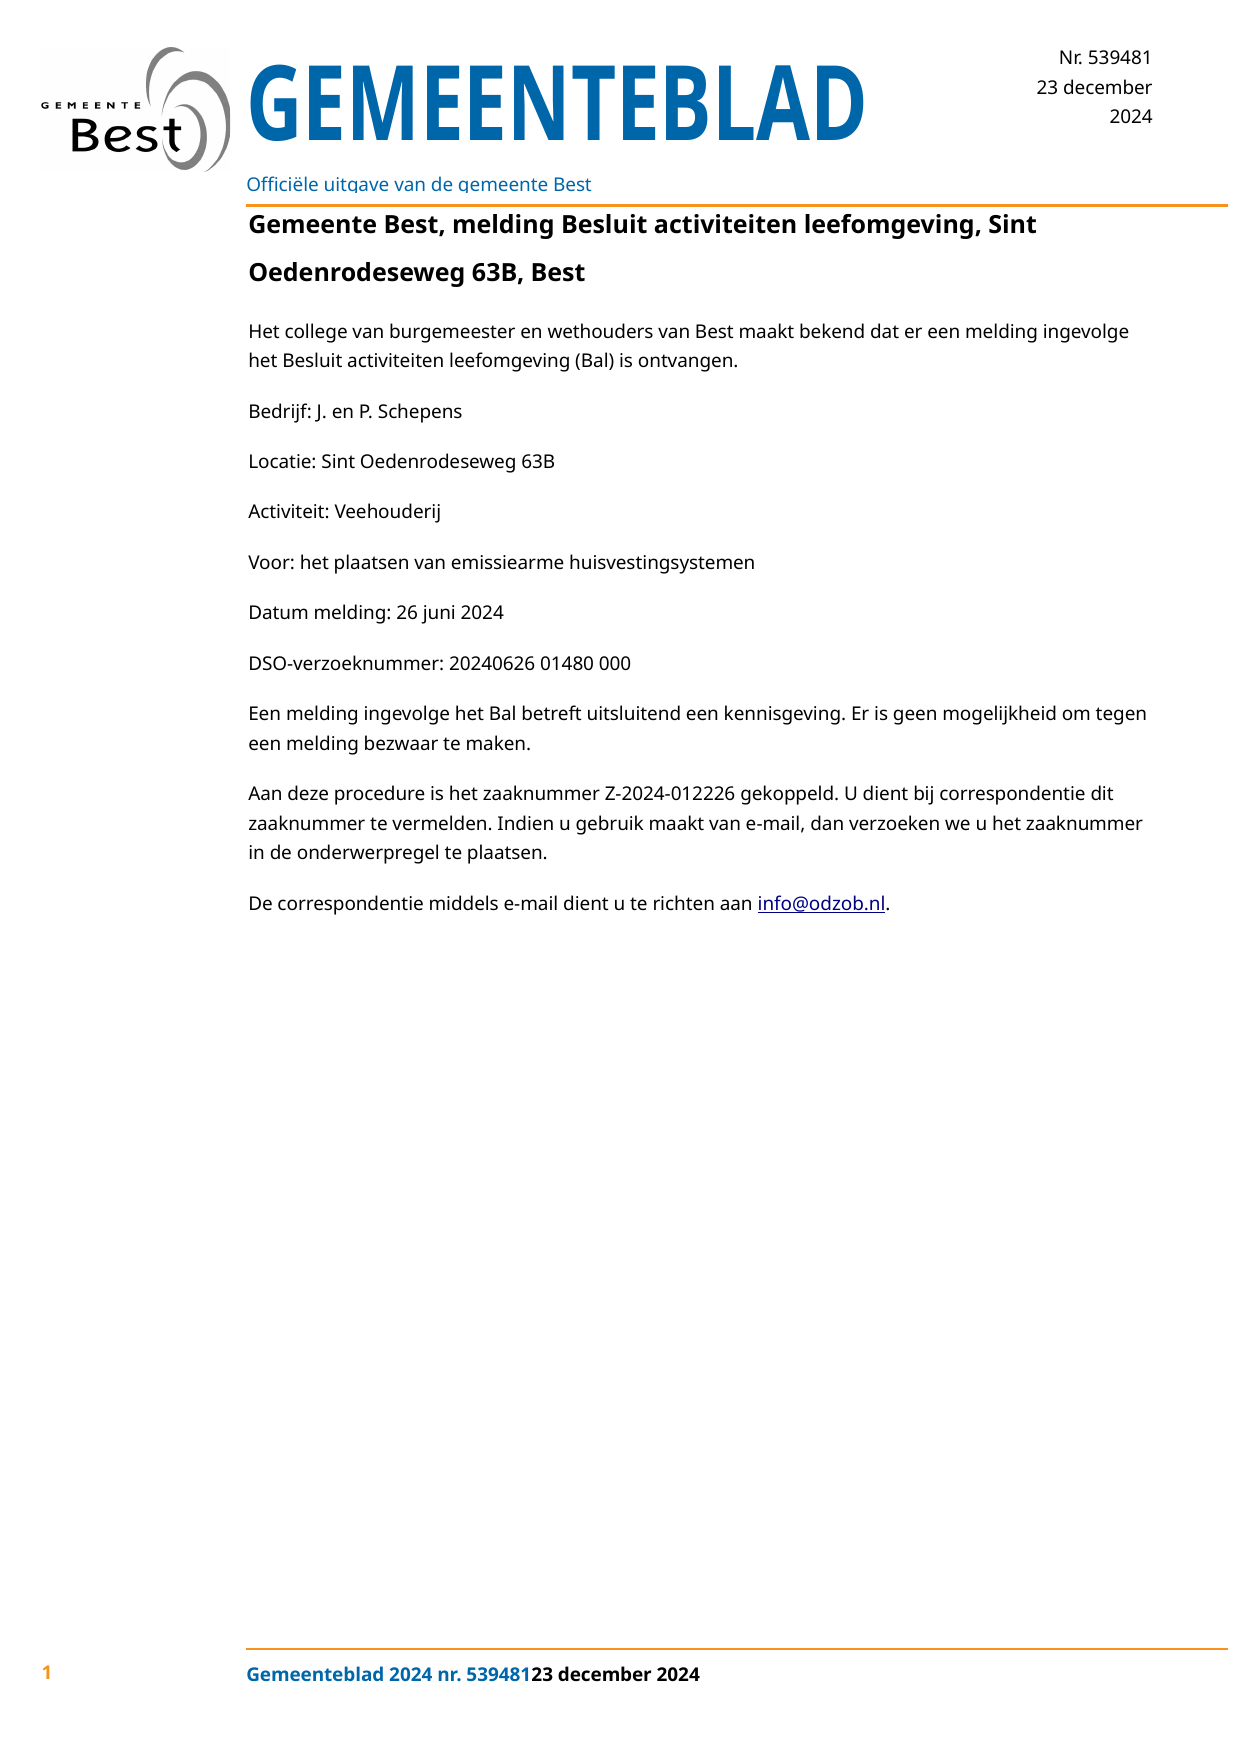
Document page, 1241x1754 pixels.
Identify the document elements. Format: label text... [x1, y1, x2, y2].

text Activiteit: Veehouderij [248, 499, 1152, 524]
text Het college van burgemeester en wethouders van Best maakt bekend dat er een melding ingevolge het Besluit activiteiten leefomgeving (Bal) is ontvangen. [248, 318, 1152, 373]
text Een melding ingevolge het Bal betreft uitsluitend een kennisgeving. Er is geen mogelijkheid om tegen een melding bezwaar te maken. [248, 700, 1152, 756]
text Gemeente Best, melding Besluit activiteiten leefomgeving, Sint Oedenrodeseweg 63B, Best [248, 207, 1152, 288]
text Locatie: Sint Oedenrodeseweg 63B [248, 448, 1152, 474]
text Datum melding: 26 juni 2024 [248, 599, 1152, 625]
text Voor: het plaatsen van emissiearme huisvestingsystemen [248, 549, 1152, 575]
text DSO-verzoeknummer: 20240626 01480 000 [248, 650, 1152, 676]
text De correspondentie middels e-mail dient u te richten aan info@odzob.nl. [248, 890, 1152, 916]
text Aan deze procedure is het zaaknummer Z-2024-012226 gekoppeld. U dient bij correspondentie dit zaaknummer te vermelden. Indien u gebruik maakt van e-mail, dan verzoeken we u het zaaknummer in de onderwerpregel te plaatsen. [248, 780, 1152, 865]
picture [41, 47, 231, 172]
text Bedrijf: J. en P. Schepens [248, 398, 1152, 424]
